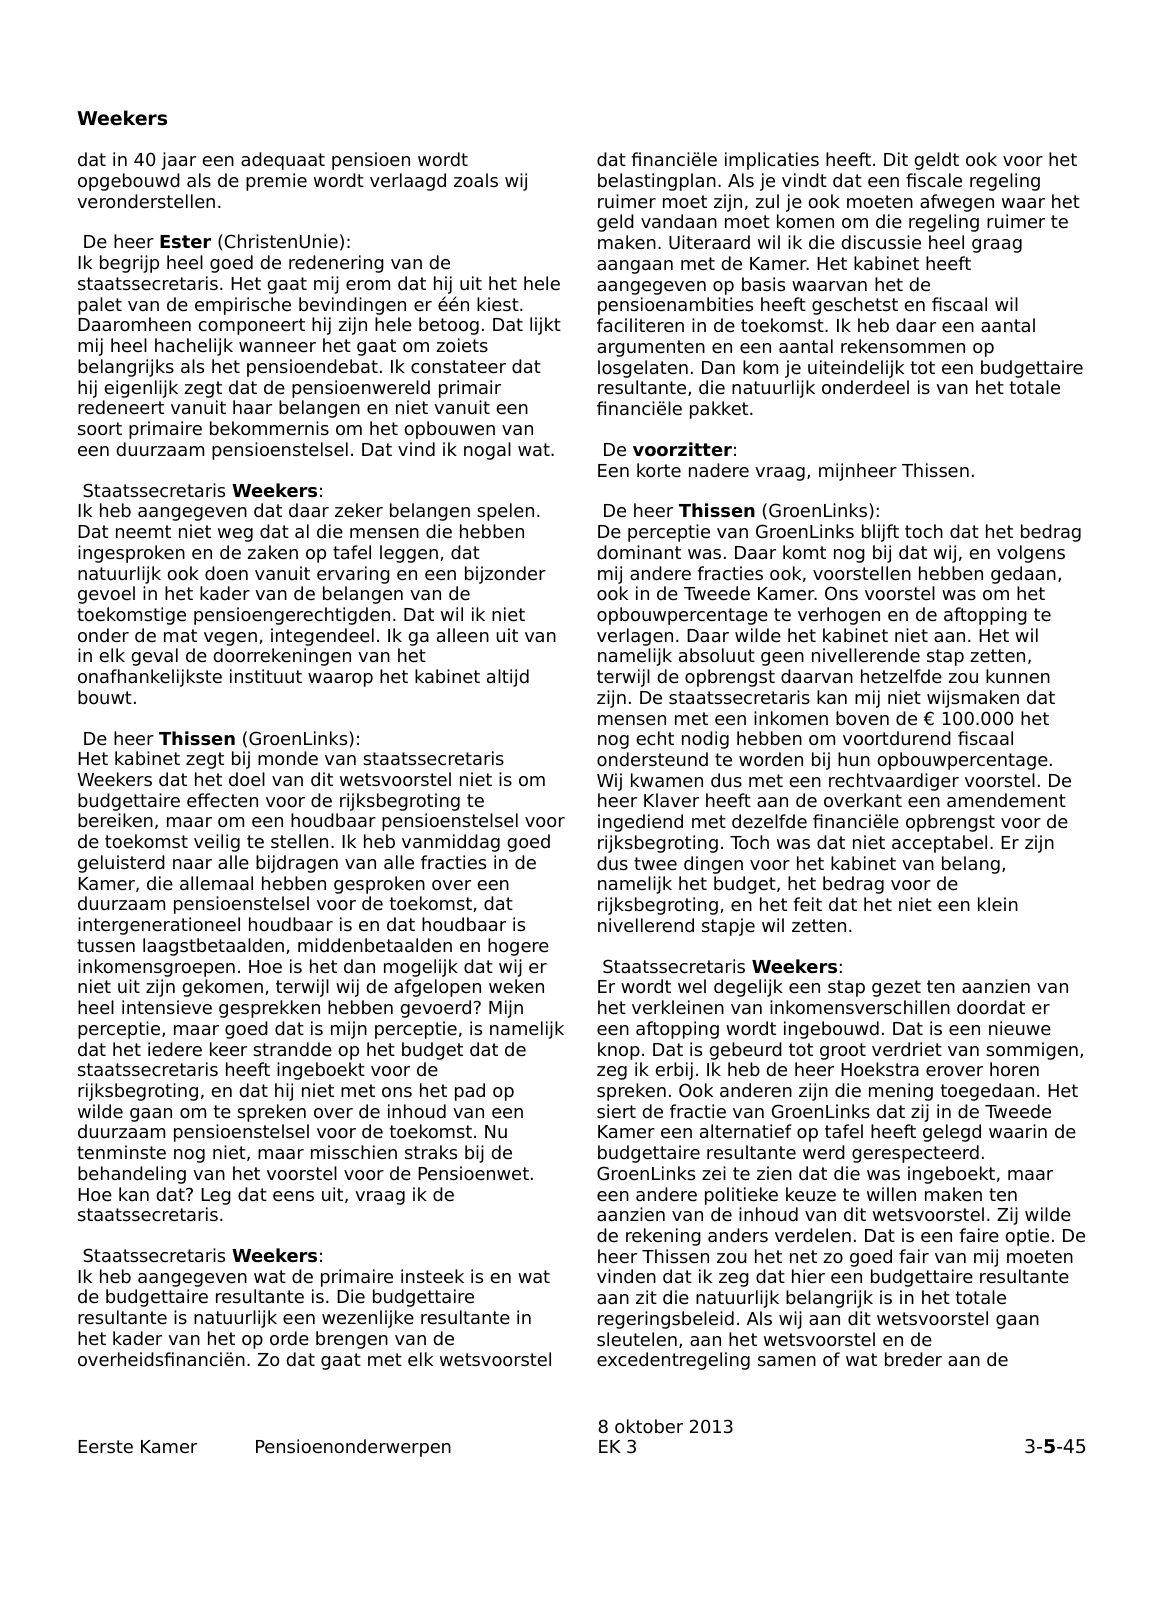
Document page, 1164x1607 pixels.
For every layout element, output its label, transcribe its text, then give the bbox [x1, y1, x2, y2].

text De perceptie van GroenLinks blijft toch dat het bedrag dominant was. Daar komt nog bij dat wij, en volgens mij andere fracties ook, voorstellen hebben gedaan, ook in de Tweede Kamer. Ons voorstel was om het opbouwpercentage te verhogen en de aftopping te verlagen. Daar wilde het kabinet niet aan. Het wil namelijk absoluut geen nivellerende stap zetten, terwijl de opbrengst daarvan hetzelfde zou kunnen zijn. De staatssecretaris kan mij niet wijsmaken dat mensen met een inkomen boven de € 100.000 het nog echt nodig hebben om voortdurend fiscaal ondersteund te worden bij hun opbouwpercentage. Wij kwamen dus met een rechtvaardiger voorstel. De heer Klaver heeft aan de overkant een amendement ingediend met dezelfde financiële opbrengst voor de rijksbegroting. Toch was dat niet acceptabel. Er zijn dus twee dingen voor het kabinet van belang, namelijk het budget, het bedrag voor de rijksbegroting, en het feit dat het niet een klein nivellerend stapje wil zetten. [596, 522, 1087, 936]
text Een korte nadere vraag, mijnheer Thissen. [596, 460, 1087, 481]
text Er wordt wel degelijk een stap gezet ten aanzien van het verkleinen van inkomensverschillen doordat er een aftopping wordt ingebouwd. Dat is een nieuwe knop. Dat is gebeurd tot groot verdriet van sommigen, zeg ik erbij. Ik heb de heer Hoekstra erover horen spreken. Ook anderen zijn die mening toegedaan. Het siert de fractie van GroenLinks dat zij in de Tweede Kamer een alternatief op tafel heeft gelegd waarin de budgettaire resultante werd gerespecteerd. GroenLinks zei te zien dat die was ingeboekt, maar een andere politieke keuze te willen maken ten aanzien van de inhoud van dit wetsvoorstel. Zij wilde de rekening anders verdelen. Dat is een faire optie. De heer Thissen zou het net zo goed fair van mij moeten vinden dat ik zeg dat hier een budgettaire resultante aan zit die natuurlijk belangrijk is in het totale regeringsbeleid. Als wij aan dit wetsvoorstel gaan sleutelen, aan het wetsvoorstel en de excedentregeling samen of wat breder aan de [596, 977, 1087, 1371]
text Staatssecretaris Weekers: [77, 480, 567, 501]
text Het kabinet zegt bij monde van staatssecretaris Weekers dat het doel van dit wetsvoorstel niet is om budgettaire effecten voor de rijksbegroting te bereiken, maar om een houdbaar pensioenstelsel voor de toekomst veilig te stellen. Ik heb vanmiddag goed geluisterd naar alle bijdragen van alle fracties in de Kamer, die allemaal hebben gesproken over een duurzaam pensioenstelsel voor de toekomst, dat intergenerationeel houdbaar is en dat houdbaar is tussen laagstbetaalden, middenbetaalden en hogere inkomensgroepen. Hoe is het dan mogelijk dat wij er niet uit zijn gekomen, terwijl wij de afgelopen weken heel intensieve gesprekken hebben gevoerd? Mijn perceptie, maar goed dat is mijn perceptie, is namelijk dat het iedere keer strandde op het budget dat de staatssecretaris heeft ingeboekt voor de rijksbegroting, en dat hij niet met ons het pad op wilde gaan om te spreken over de inhoud van een duurzaam pensioenstelsel voor de toekomst. Nu tenminste nog niet, maar misschien straks bij de behandeling van het voorstel voor de Pensioenwet. Hoe kan dat? Leg dat eens uit, vraag ik de staatssecretaris. [77, 749, 567, 1226]
text De heer Ester (ChristenUnie): [77, 232, 567, 253]
text De heer Thissen (GroenLinks): [596, 501, 1087, 522]
text dat financiële implicaties heeft. Dit geldt ook voor het belastingplan. Als je vindt dat een fiscale regeling ruimer moet zijn, zul je ook moeten afwegen waar het geld vandaan moet komen om die regeling ruimer te maken. Uiteraard wil ik die discussie heel graag aangaan met de Kamer. Het kabinet heeft aangegeven op basis waarvan het de pensioenambities heeft geschetst en fiscaal wil faciliteren in de toekomst. Ik heb daar een aantal argumenten en een aantal rekensommen op losgelaten. Dan kom je uiteindelijk tot een budgettaire resultante, die natuurlijk onderdeel is van het totale financiële pakket. [596, 150, 1087, 420]
text dat in 40 jaar een adequaat pensioen wordt opgebouwd als de premie wordt verlaagd zoals wij veronderstellen. [77, 150, 567, 212]
text Ik heb aangegeven wat de primaire insteek is en wat de budgettaire resultante is. Die budgettaire resultante is natuurlijk een wezenlijke resultante in het kader van het op orde brengen van de overheidsfinanciën. Zo dat gaat met elk wetsvoorstel [77, 1267, 567, 1370]
text De heer Thissen (GroenLinks): [77, 728, 567, 749]
text Ik heb aangegeven dat daar zeker belangen spelen. Dat neemt niet weg dat al die mensen die hebben ingesproken en de zaken op tafel leggen, dat natuurlijk ook doen vanuit ervaring en een bijzonder gevoel in het kader van de belangen van de toekomstige pensioengerechtigden. Dat wil ik niet onder de mat vegen, integendeel. Ik ga alleen uit van in elk geval de doorrekeningen van het onafhankelijkste instituut waarop het kabinet altijd bouwt. [77, 501, 567, 708]
text De voorzitter: [596, 440, 1087, 460]
text Ik begrijp heel goed de redenering van de staatssecretaris. Het gaat mij erom dat hij uit het hele palet van de empirische bevindingen er één kiest. Daaromheen componeert hij zijn hele betoog. Dat lijkt mij heel hachelijk wanneer het gaat om zoiets belangrijks als het pensioendebat. Ik constateer dat hij eigenlijk zegt dat de pensioenwereld primair redeneert vanuit haar belangen en niet vanuit een soort primaire bekommernis om het opbouwen van een duurzaam pensioenstelsel. Dat vind ik nogal wat. [77, 253, 567, 460]
text Staatssecretaris Weekers: [596, 956, 1087, 977]
text Staatssecretaris Weekers: [77, 1246, 567, 1267]
